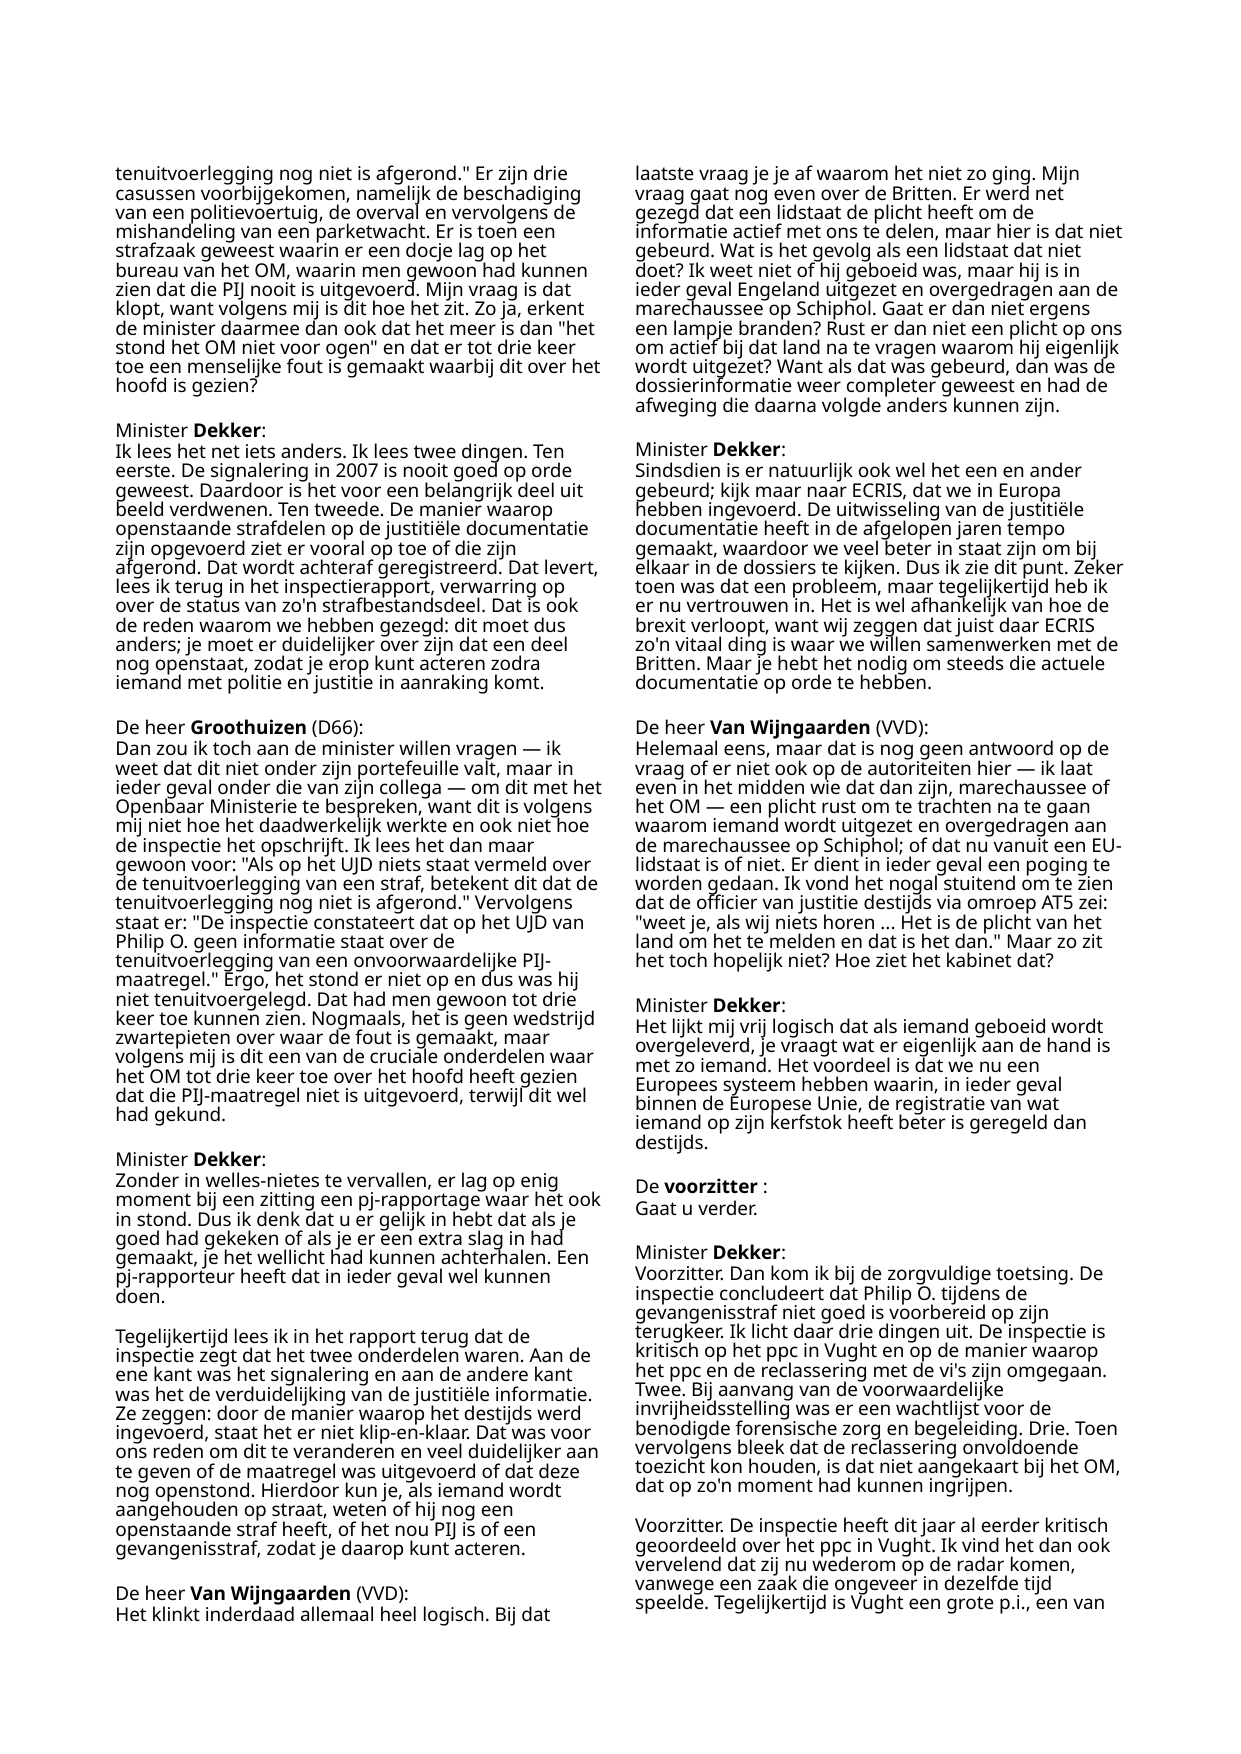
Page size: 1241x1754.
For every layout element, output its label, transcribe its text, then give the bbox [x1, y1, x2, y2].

text Minister Dekker: [635, 1239, 1125, 1265]
text Minister Dekker: [635, 437, 1125, 462]
text Voorzitter. Dan kom ik bij de zorgvuldige toetsing. De inspectie concludeert dat Philip O. tijdens de gevangenisstraf niet goed is voorbereid op zijn terugkeer. Ik licht daar drie dingen uit. De inspectie is kritisch op het ppc in Vught en op de manier waarop het ppc en de reclassering met de vi's zijn omgegaan. Twee. Bij aanvang van de voorwaardelijke invrijheidsstelling was er een wachtlijst voor de benodigde forensische zorg en begeleiding. Drie. Toen vervolgens bleek dat de reclassering onvoldoende toezicht kon houden, is dat niet aangekaart bij het OM, dat op zo'n moment had kunnen ingrijpen. [635, 1265, 1125, 1497]
text Gaat u verder. [635, 1199, 1125, 1219]
text Ik lees het net iets anders. Ik lees twee dingen. Ten eerste. De signalering in 2007 is nooit goed op orde geweest. Daardoor is het voor een belangrijk deel uit beeld verdwenen. Ten tweede. De manier waarop openstaande strafdelen op de justitiële documentatie zijn opgevoerd ziet er vooral op toe of die zijn afgerond. Dat wordt achteraf geregistreerd. Dat levert, lees ik terug in het inspectierapport, verwarring op over de status van zo'n strafbestandsdeel. Dat is ook de reden waarom we hebben gezegd: dit moet dus anders; je moet er duidelijker over zijn dat een deel nog openstaat, zodat je erop kunt acteren zodra iemand met politie en justitie in aanraking komt. [115, 443, 605, 694]
text Dan zou ik toch aan de minister willen vragen — ik weet dat dit niet onder zijn portefeuille valt, maar in ieder geval onder die van zijn collega — om dit met het Openbaar Ministerie te bespreken, want dit is volgens mij niet hoe het daadwerkelijk werkte en ook niet hoe de inspectie het opschrijft. Ik lees het dan maar gewoon voor: "Als op het UJD niets staat vermeld over de tenuitvoerlegging van een straf, betekent dit dat de tenuitvoerlegging nog niet is afgerond." Vervolgens staat er: "De inspectie constateert dat op het UJD van Philip O. geen informatie staat over de tenuitvoerlegging van een onvoorwaardelijke PIJ-maatregel." Ergo, het stond er niet op en dus was hij niet tenuitvoergelegd. Dat had men gewoon tot drie keer toe kunnen zien. Nogmaals, het is geen wedstrijd zwartepieten over waar de fout is gemaakt, maar volgens mij is dit een van de cruciale onderdelen waar het OM tot drie keer toe over het hoofd heeft gezien dat die PIJ-maatregel niet is uitgevoerd, terwijl dit wel had gekund. [115, 740, 605, 1126]
text Minister Dekker: [635, 992, 1125, 1018]
text Zonder in welles-nietes te vervallen, er lag op enig moment bij een zitting een pj-rapportage waar het ook in stond. Dus ik denk dat u er gelijk in hebt dat als je goed had gekeken of als je er een extra slag in had gemaakt, je het wellicht had kunnen achterhalen. Een pj-rapporteur heeft dat in ieder geval wel kunnen doen. [115, 1172, 605, 1307]
text Tegelijkertijd lees ik in het rapport terug dat de inspectie zegt dat het twee onderdelen waren. Aan de ene kant was het signalering en aan de andere kant was het de verduidelijking van de justitiële informatie. Ze zeggen: door de manier waarop het destijds werd ingevoerd, staat het er niet klip-en-klaar. Dat was voor ons reden om dit te veranderen en veel duidelijker aan te geven of de maatregel was uitgevoerd of dat deze nog openstond. Hierdoor kun je, als iemand wordt aangehouden op straat, weten of hij nog een openstaande straf heeft, of het nou PIJ is of een gevangenisstraf, zodat je daarop kunt acteren. [115, 1328, 605, 1559]
text Het klinkt inderdaad allemaal heel logisch. Bij dat [115, 1606, 605, 1625]
text Voorzitter. De inspectie heeft dit jaar al eerder kritisch geoordeeld over het ppc in Vught. Ik vind het dan ook vervelend dat zij nu wederom op de radar komen, vanwege een zaak die ongeveer in dezelfde tijd speelde. Tegelijkertijd is Vught een grote p.i., een van [635, 1517, 1125, 1614]
text De heer Van Wijngaarden (VVD): [635, 714, 1125, 740]
text Helemaal eens, maar dat is nog geen antwoord op de vraag of er niet ook op de autoriteiten hier — ik laat even in het midden wie dat dan zijn, marechaussee of het OM — een plicht rust om te trachten na te gaan waarom iemand wordt uitgezet en overgedragen aan de marechaussee op Schiphol; of dat nu vanuit een EU-lidstaat is of niet. Er dient in ieder geval een poging te worden gedaan. Ik vond het nogal stuitend om te zien dat de officier van justitie destijds via omroep AT5 zei: "weet je, als wij niets horen ... Het is de plicht van het land om het te melden en dat is het dan." Maar zo zit het toch hopelijk niet? Hoe ziet het kabinet dat? [635, 740, 1125, 971]
text Sindsdien is er natuurlijk ook wel het een en ander gebeurd; kijk maar naar ECRIS, dat we in Europa hebben ingevoerd. De uitwisseling van de justitiële documentatie heeft in de afgelopen jaren tempo gemaakt, waardoor we veel beter in staat zijn om bij elkaar in de dossiers te kijken. Dus ik zie dit punt. Zeker toen was dat een probleem, maar tegelijkertijd heb ik er nu vertrouwen in. Het is wel afhankelijk van hoe de brexit verloopt, want wij zeggen dat juist daar ECRIS zo'n vitaal ding is waar we willen samenwerken met de Britten. Maar je hebt het nodig om steeds die actuele documentatie op orde te hebben. [635, 462, 1125, 694]
text De heer Groothuizen (D66): [115, 714, 605, 740]
text Het lijkt mij vrij logisch dat als iemand geboeid wordt overgeleverd, je vraagt wat er eigenlijk aan de hand is met zo iemand. Het voordeel is dat we nu een Europees systeem hebben waarin, in ieder geval binnen de Europese Unie, de registratie van wat iemand op zijn kerfstok heeft beter is geregeld dan destijds. [635, 1018, 1125, 1153]
text De heer Van Wijngaarden (VVD): [115, 1580, 605, 1606]
text De voorzitter : [635, 1174, 1125, 1199]
text Minister Dekker: [115, 1146, 605, 1172]
text tenuitvoerlegging nog niet is afgerond." Er zijn drie casussen voorbijgekomen, namelijk de beschadiging van een politievoertuig, de overval en vervolgens de mishandeling van een parketwacht. Er is toen een strafzaak geweest waarin er een docje lag op het bureau van het OM, waarin men gewoon had kunnen zien dat die PIJ nooit is uitgevoerd. Mijn vraag is dat klopt, want volgens mij is dit hoe het zit. Zo ja, erkent de minister daarmee dan ook dat het meer is dan "het stond het OM niet voor ogen" en dat er tot drie keer toe een menselijke fout is gemaakt waarbij dit over het hoofd is gezien? [115, 165, 605, 397]
text Minister Dekker: [115, 417, 605, 443]
text laatste vraag je je af waarom het niet zo ging. Mijn vraag gaat nog even over de Britten. Er werd net gezegd dat een lidstaat de plicht heeft om de informatie actief met ons te delen, maar hier is dat niet gebeurd. Wat is het gevolg als een lidstaat dat niet doet? Ik weet niet of hij geboeid was, maar hij is in ieder geval Engeland uitgezet en overgedragen aan de marechaussee op Schiphol. Gaat er dan niet ergens een lampje branden? Rust er dan niet een plicht op ons om actief bij dat land na te vragen waarom hij eigenlijk wordt uitgezet? Want als dat was gebeurd, dan was de dossierinformatie weer completer geweest en had de afweging die daarna volgde anders kunnen zijn. [635, 165, 1125, 416]
